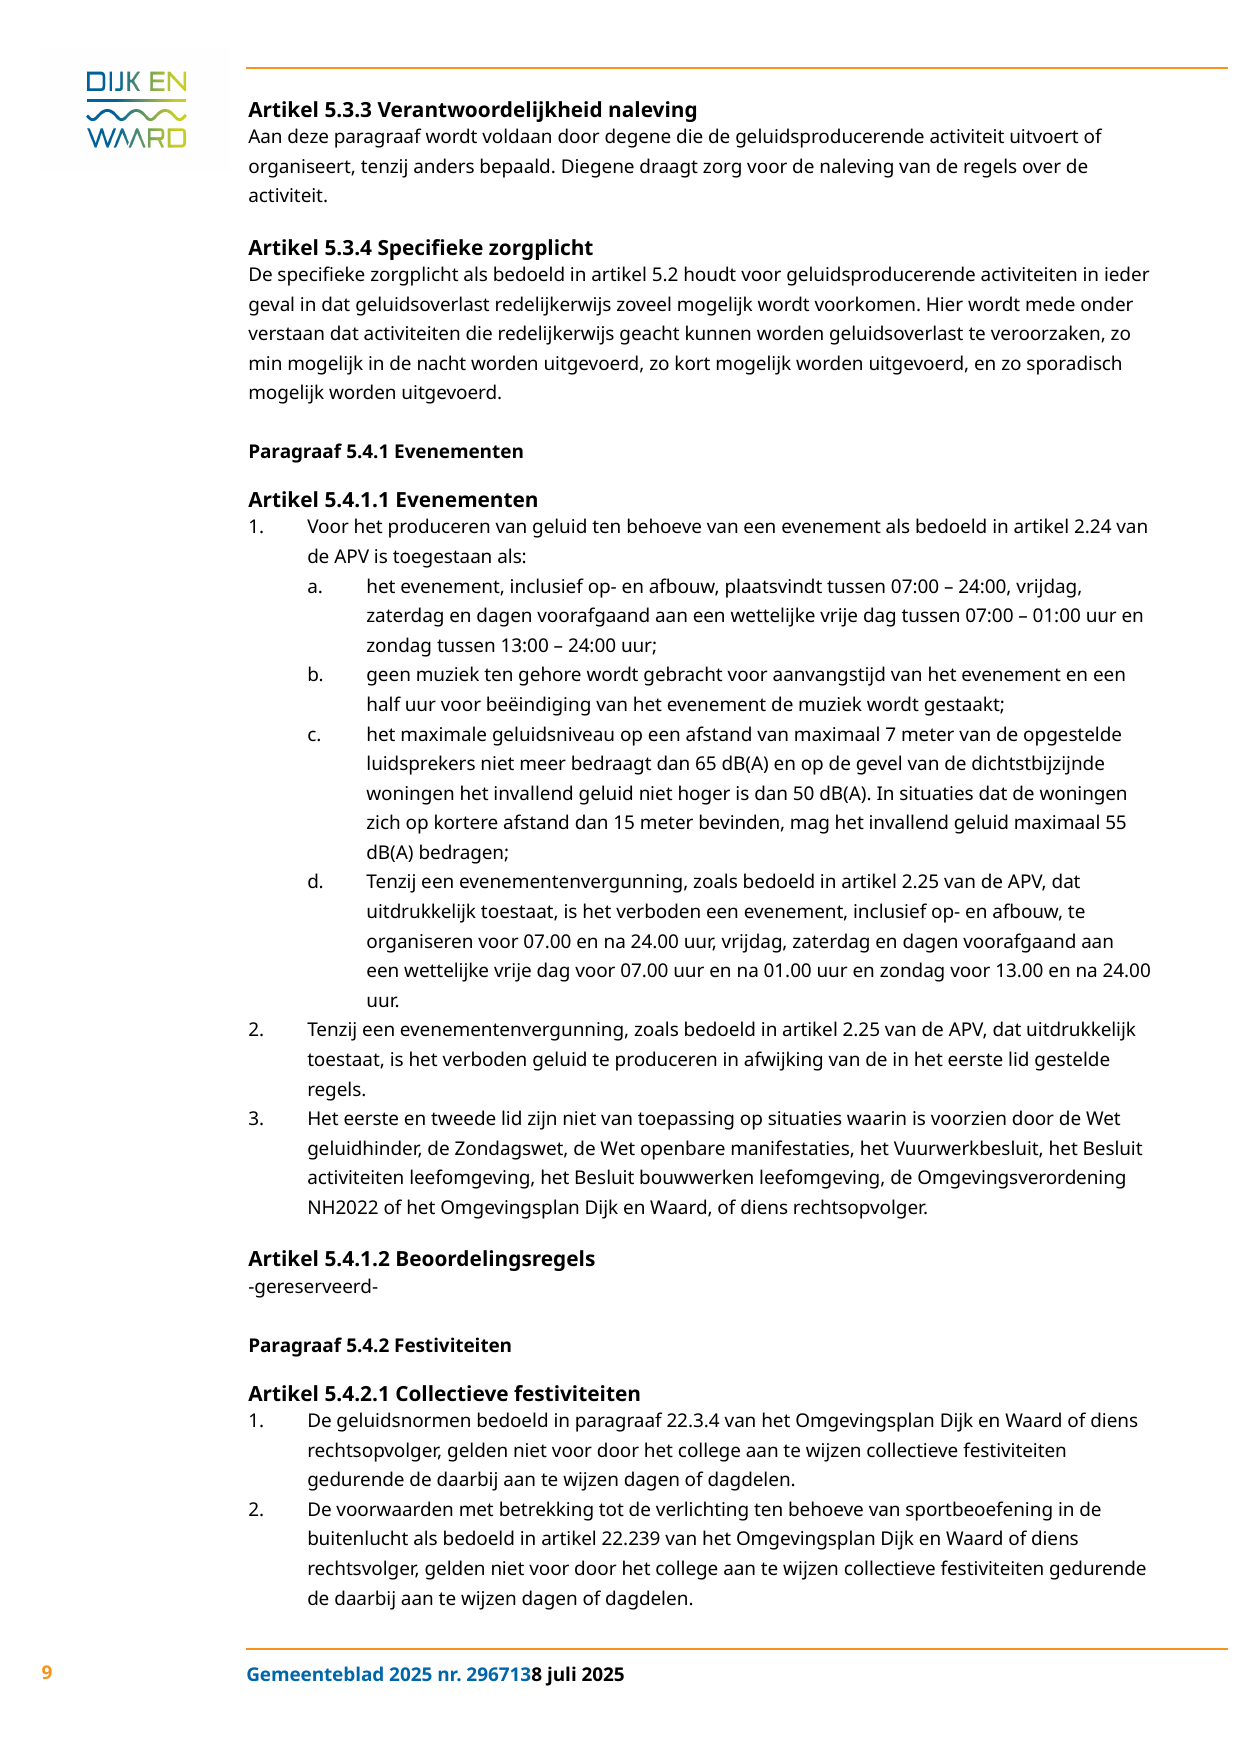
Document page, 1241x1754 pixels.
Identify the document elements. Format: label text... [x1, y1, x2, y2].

list De voorwaarden met betrekking tot de verlichting ten behoeve van sportbeoefening in de buitenlucht als bedoeld in artikel 22.239 van het Omgevingsplan Dijk en Waard of diens rechtsvolger, gelden niet voor door het college aan te wijzen collectieve festiviteiten gedurende de daarbij aan te wijzen dagen of dagdelen. [248, 1496, 1152, 1610]
text Artikel 5.3.3 Verantwoordelijkheid naleving [248, 95, 1152, 123]
list Tenzij een evenementenvergunning, zoals bedoeld in artikel 2.25 van de APV, dat uitdrukkelijk toestaat, is het verboden een evenement, inclusief op- en afbouw, te organiseren voor 07.00 en na 24.00 uur, vrijdag, zaterdag en dagen voorafgaand aan een wettelijke vrije dag voor 07.00 uur en na 01.00 uur en zondag voor 13.00 en na 24.00 uur. [307, 869, 1152, 1013]
list het maximale geluidsniveau op een afstand van maximaal 7 meter van de opgestelde luidsprekers niet meer bedraagt dan 65 dB(A) en op de gevel van de dichtstbijzijnde woningen het invallend geluid niet hoger is dan 50 dB(A). In situaties dat de woningen zich op kortere afstand dan 15 meter bevinden, mag het invallend geluid maximaal 55 dB(A) bedragen; [307, 721, 1152, 865]
text Paragraaf 5.4.1 Evenementen [248, 439, 1152, 464]
list Tenzij een evenementenvergunning, zoals bedoeld in artikel 2.25 van de APV, dat uitdrukkelijk toestaat, is het verboden geluid te produceren in afwijking van de in het eerste lid gestelde regels. [248, 1017, 1152, 1102]
list het evenement, inclusief op- en afbouw, plaatsvindt tussen 07:00 – 24:00, vrijdag, zaterdag en dagen voorafgaand aan een wettelijke vrije dag tussen 07:00 – 01:00 uur en zondag tussen 13:00 – 24:00 uur; [307, 573, 1152, 658]
text -gereserveerd- [248, 1273, 1152, 1299]
text Artikel 5.4.1.1 Evenementen [248, 485, 1152, 514]
text Artikel 5.4.1.2 Beoordelingsregels [248, 1244, 1152, 1273]
picture [41, 47, 231, 172]
text Aan deze paragraaf wordt voldaan door degene die de geluidsproducerende activiteit uitvoert of organiseert, tenzij anders bepaald. Diegene draagt zorg voor de naleving van de regels over de activiteit. [248, 123, 1152, 208]
text De specifieke zorgplicht als bedoeld in artikel 5.2 houdt voor geluidsproducerende activiteiten in ieder geval in dat geluidsoverlast redelijkerwijs zoveel mogelijk wordt voorkomen. Hier wordt mede onder verstaan dat activiteiten die redelijkerwijs geacht kunnen worden geluidsoverlast te veroorzaken, zo min mogelijk in de nacht worden uitgevoerd, zo kort mogelijk worden uitgevoerd, en zo sporadisch mogelijk worden uitgevoerd. [248, 261, 1152, 405]
list De geluidsnormen bedoeld in paragraaf 22.3.4 van het Omgevingsplan Dijk en Waard of diens rechtsopvolger, gelden niet voor door het college aan te wijzen collectieve festiviteiten gedurende de daarbij aan te wijzen dagen of dagdelen. [248, 1407, 1152, 1492]
text Paragraaf 5.4.2 Festiviteiten [248, 1332, 1152, 1358]
list Het eerste en tweede lid zijn niet van toepassing op situaties waarin is voorzien door de Wet geluidhinder, de Zondagswet, de Wet openbare manifestaties, het Vuurwerkbesluit, het Besluit activiteiten leefomgeving, het Besluit bouwwerken leefomgeving, de Omgevingsverordening NH2022 of het Omgevingsplan Dijk en Waard, of diens rechtsopvolger. [248, 1105, 1152, 1220]
text Artikel 5.4.2.1 Collectieve festiviteiten [248, 1379, 1152, 1407]
list Voor het produceren van geluid ten behoeve van een evenement als bedoeld in artikel 2.24 van de APV is toegestaan als: [248, 514, 1152, 569]
list geen muziek ten gehore wordt gebracht voor aanvangstijd van het evenement en een half uur voor beëindiging van het evenement de muziek wordt gestaakt; [307, 662, 1152, 717]
text Artikel 5.3.4 Specifieke zorgplicht [248, 233, 1152, 261]
